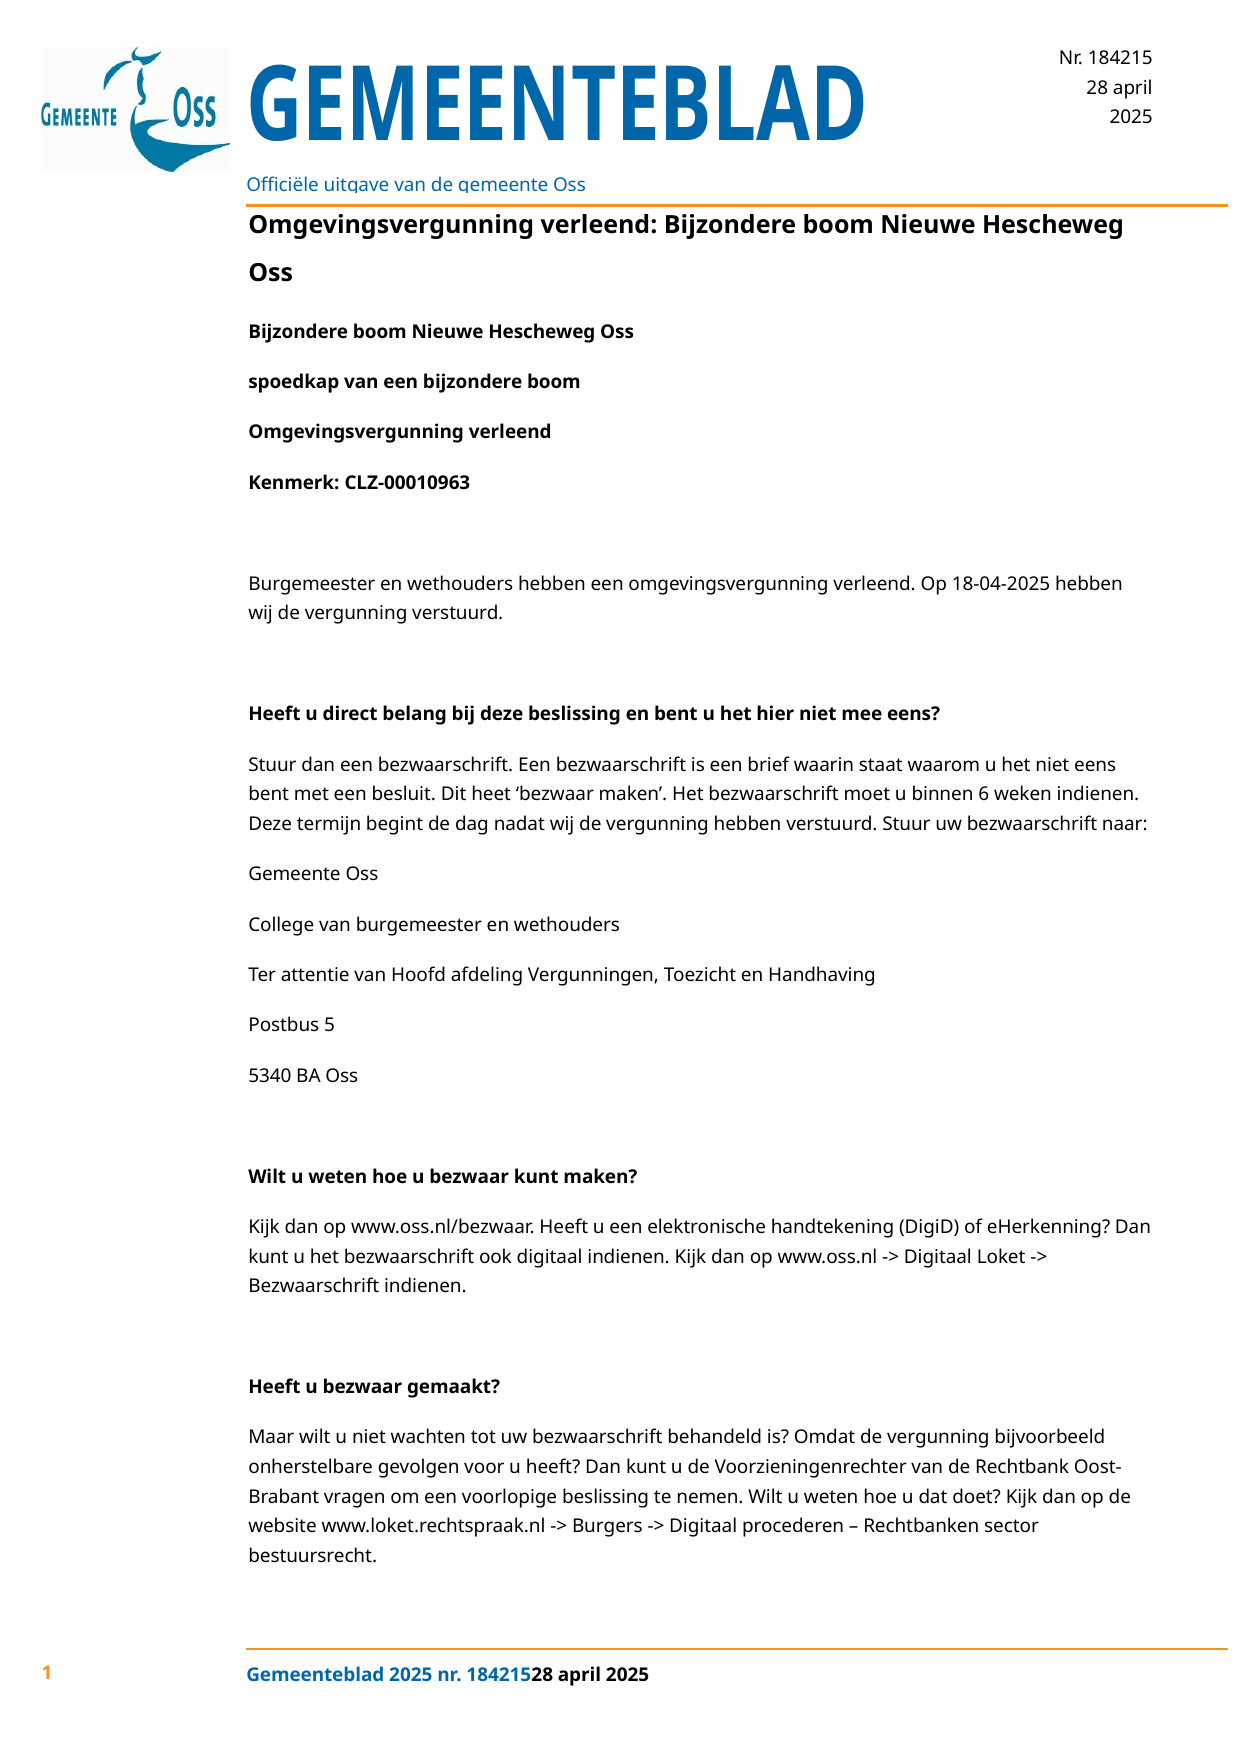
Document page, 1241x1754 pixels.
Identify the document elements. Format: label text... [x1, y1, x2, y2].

picture [41, 47, 231, 172]
text Omgevingsvergunning verleend [248, 419, 1152, 444]
text Ter attentie van Hoofd afdeling Vergunningen, Toezicht en Handhaving [248, 961, 1152, 987]
text Heeft u direct belang bij deze beslissing en bent u het hier niet mee eens? [248, 700, 1152, 726]
text Stuur dan een bezwaarschrift. Een bezwaarschrift is een brief waarin staat waarom u het niet eens bent met een besluit. Dit heet ‘bezwaar maken’. Het bezwaarschrift moet u binnen 6 weken indienen. Deze termijn begint de dag nadat wij de vergunning hebben verstuurd. Stuur uw bezwaarschrift naar: [248, 751, 1152, 836]
text Kenmerk: CLZ-00010963 [248, 469, 1152, 495]
text Omgevingsvergunning verleend: Bijzondere boom Nieuwe Hescheweg Oss [248, 207, 1152, 288]
text Kijk dan op www.oss.nl/bezwaar. Heeft u een elektronische handtekening (DigiD) of eHerkenning? Dan kunt u het bezwaarschrift ook digitaal indienen. Kijk dan op www.oss.nl -> Digitaal Loket -> Bezwaarschrift indienen. [248, 1213, 1152, 1298]
text Heeft u bezwaar gemaakt? [248, 1373, 1152, 1399]
text Burgemeester en wethouders hebben een omgevingsvergunning verleend. Op 18-04-2025 hebben wij de vergunning verstuurd. [248, 570, 1152, 625]
text Gemeente Oss [248, 860, 1152, 886]
text Postbus 5 [248, 1012, 1152, 1037]
text College van burgemeester en wethouders [248, 911, 1152, 937]
text Wilt u weten hoe u bezwaar kunt maken? [248, 1163, 1152, 1189]
text Maar wilt u niet wachten tot uw bezwaarschrift behandeld is? Omdat de vergunning bijvoorbeeld onherstelbare gevolgen voor u heeft? Dan kunt u de Voorzieningenrechter van de Rechtbank Oost-Brabant vragen om een voorlopige beslissing te nemen. Wilt u weten hoe u dat doet? Kijk dan op de website www.loket.rechtspraak.nl -> Burgers -> Digitaal procederen – Rechtbanken sector bestuursrecht. [248, 1424, 1152, 1568]
text Bijzondere boom Nieuwe Hescheweg Oss [248, 318, 1152, 344]
text 5340 BA Oss [248, 1062, 1152, 1088]
text spoedkap van een bijzondere boom [248, 368, 1152, 394]
